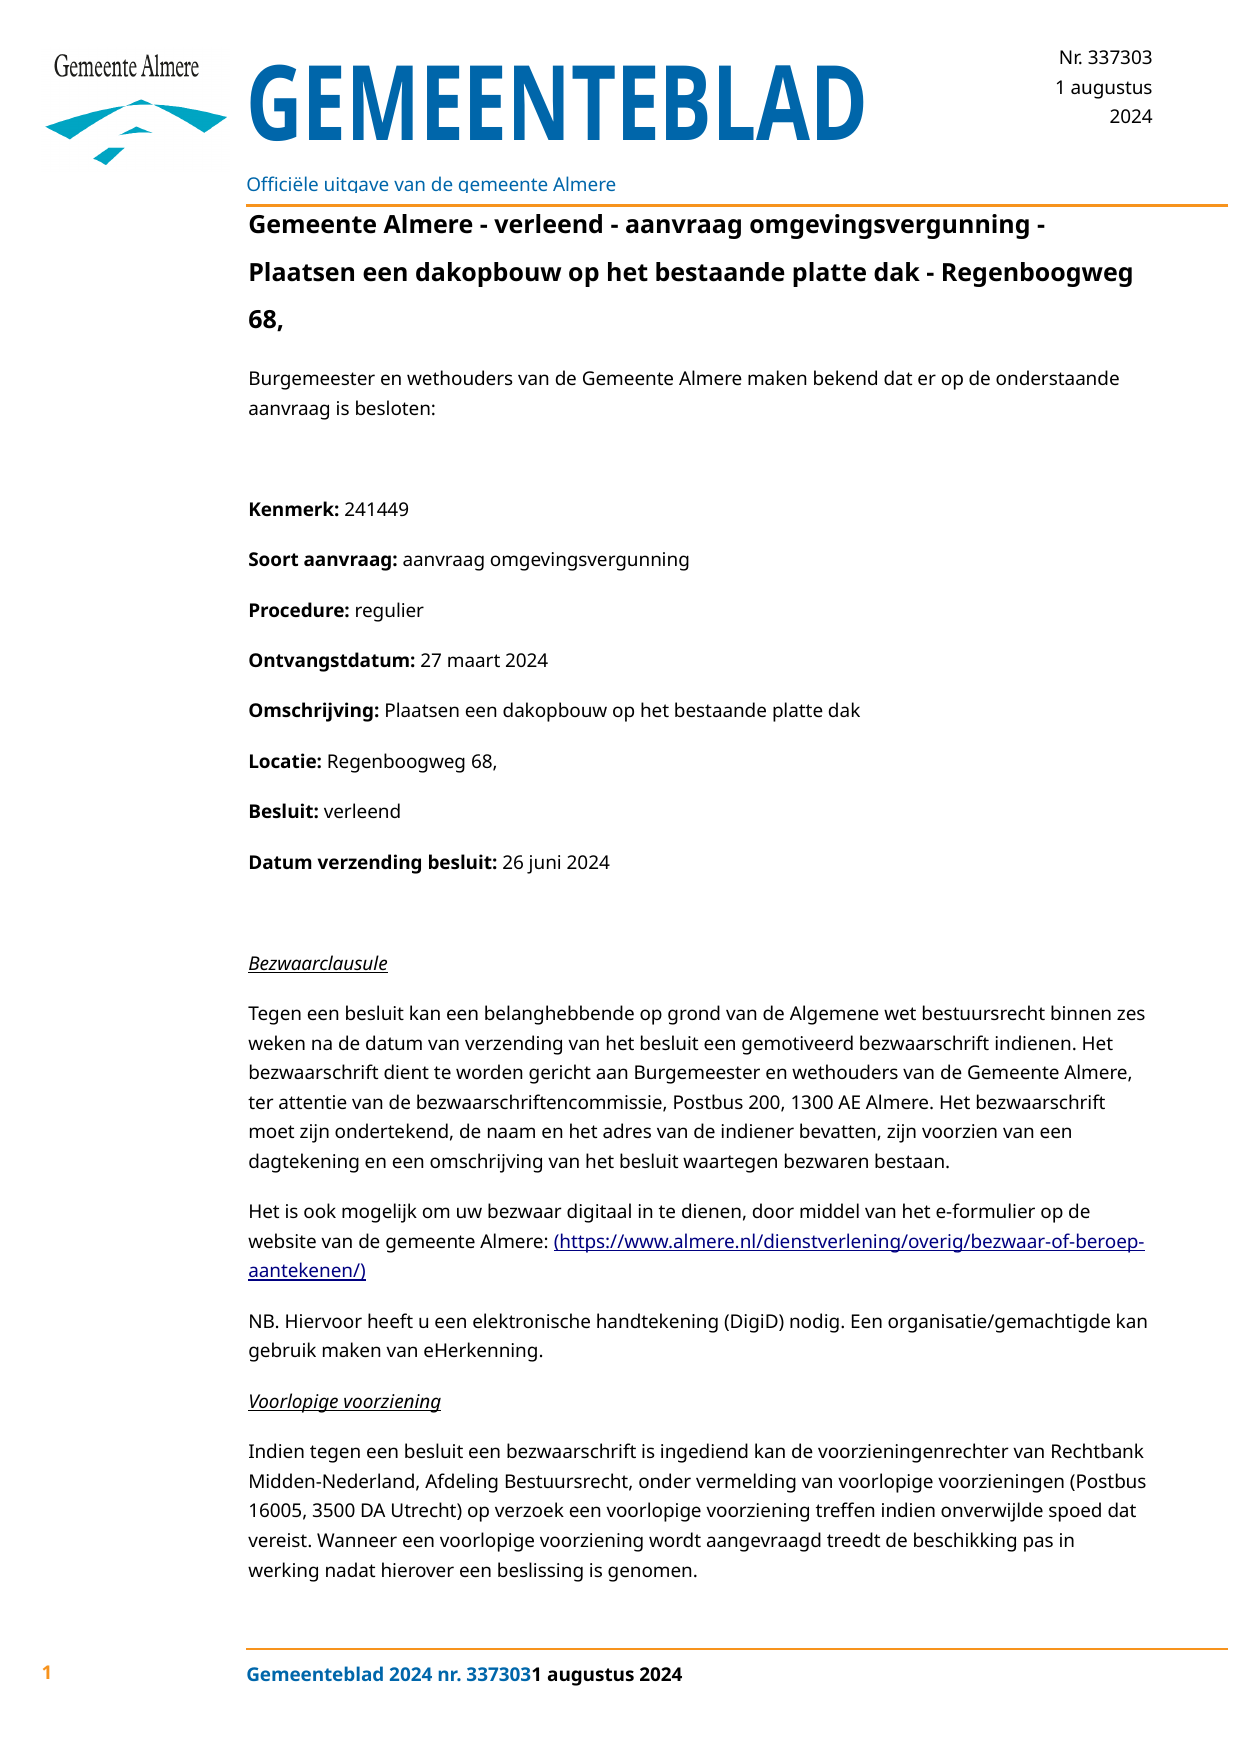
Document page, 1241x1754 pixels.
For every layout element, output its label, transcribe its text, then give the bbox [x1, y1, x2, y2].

text Burgemeester en wethouders van de Gemeente Almere maken bekend dat er op de onderstaande aanvraag is besloten: [248, 366, 1152, 421]
text NB. Hiervoor heeft u een elektronische handtekening (DigiD) nodig. Een organisatie/gemachtigde kan gebruik maken van eHerkenning. [248, 1308, 1152, 1363]
text Datum verzending besluit: 26 juni 2024 [248, 849, 1152, 874]
text Het is ook mogelijk om uw bezwaar digitaal in te dienen, door middel van het e-formulier op de website van de gemeente Almere: (https://www.almere.nl/dienstverlening/overig/bezwaar-of-beroep-aantekenen/) [248, 1198, 1152, 1283]
text Kenmerk: 241449 [248, 496, 1152, 522]
text Ontvangstdatum: 27 maart 2024 [248, 647, 1152, 673]
text Locatie: Regenboogweg 68, [248, 748, 1152, 774]
text Indien tegen een besluit een bezwaarschrift is ingediend kan de voorzieningenrechter van Rechtbank Midden-Nederland, Afdeling Bestuursrecht, onder vermelding van voorlopige voorzieningen (Postbus 16005, 3500 DA Utrecht) op verzoek een voorlopige voorziening treffen indien onverwijlde spoed dat vereist. Wanneer een voorlopige voorziening wordt aangevraagd treedt de beschikking pas in werking nadat hierover een beslissing is genomen. [248, 1438, 1152, 1582]
text Besluit: verleend [248, 798, 1152, 824]
text Gemeente Almere - verleend - aanvraag omgevingsvergunning - Plaatsen een dakopbouw op het bestaande platte dak - Regenboogweg 68, [248, 207, 1152, 336]
picture [41, 47, 231, 172]
text Omschrijving: Plaatsen een dakopbouw op het bestaande platte dak [248, 698, 1152, 723]
text Tegen een besluit kan een belanghebbende op grond van de Algemene wet bestuursrecht binnen zes weken na de datum van verzending van het besluit een gemotiveerd bezwaarschrift indienen. Het bezwaarschrift dient te worden gericht aan Burgemeester en wethouders van de Gemeente Almere, ter attentie van de bezwaarschriftencommissie, Postbus 200, 1300 AE Almere. Het bezwaarschrift moet zijn ondertekend, de naam en het adres van de indiener bevatten, zijn voorzien van een dagtekening en een omschrijving van het besluit waartegen bezwaren bestaan. [248, 1000, 1152, 1174]
text Voorlopige voorziening [248, 1388, 1152, 1414]
text Soort aanvraag: aanvraag omgevingsvergunning [248, 546, 1152, 572]
text Procedure: regulier [248, 597, 1152, 622]
text Bezwaarclausule [248, 950, 1152, 975]
